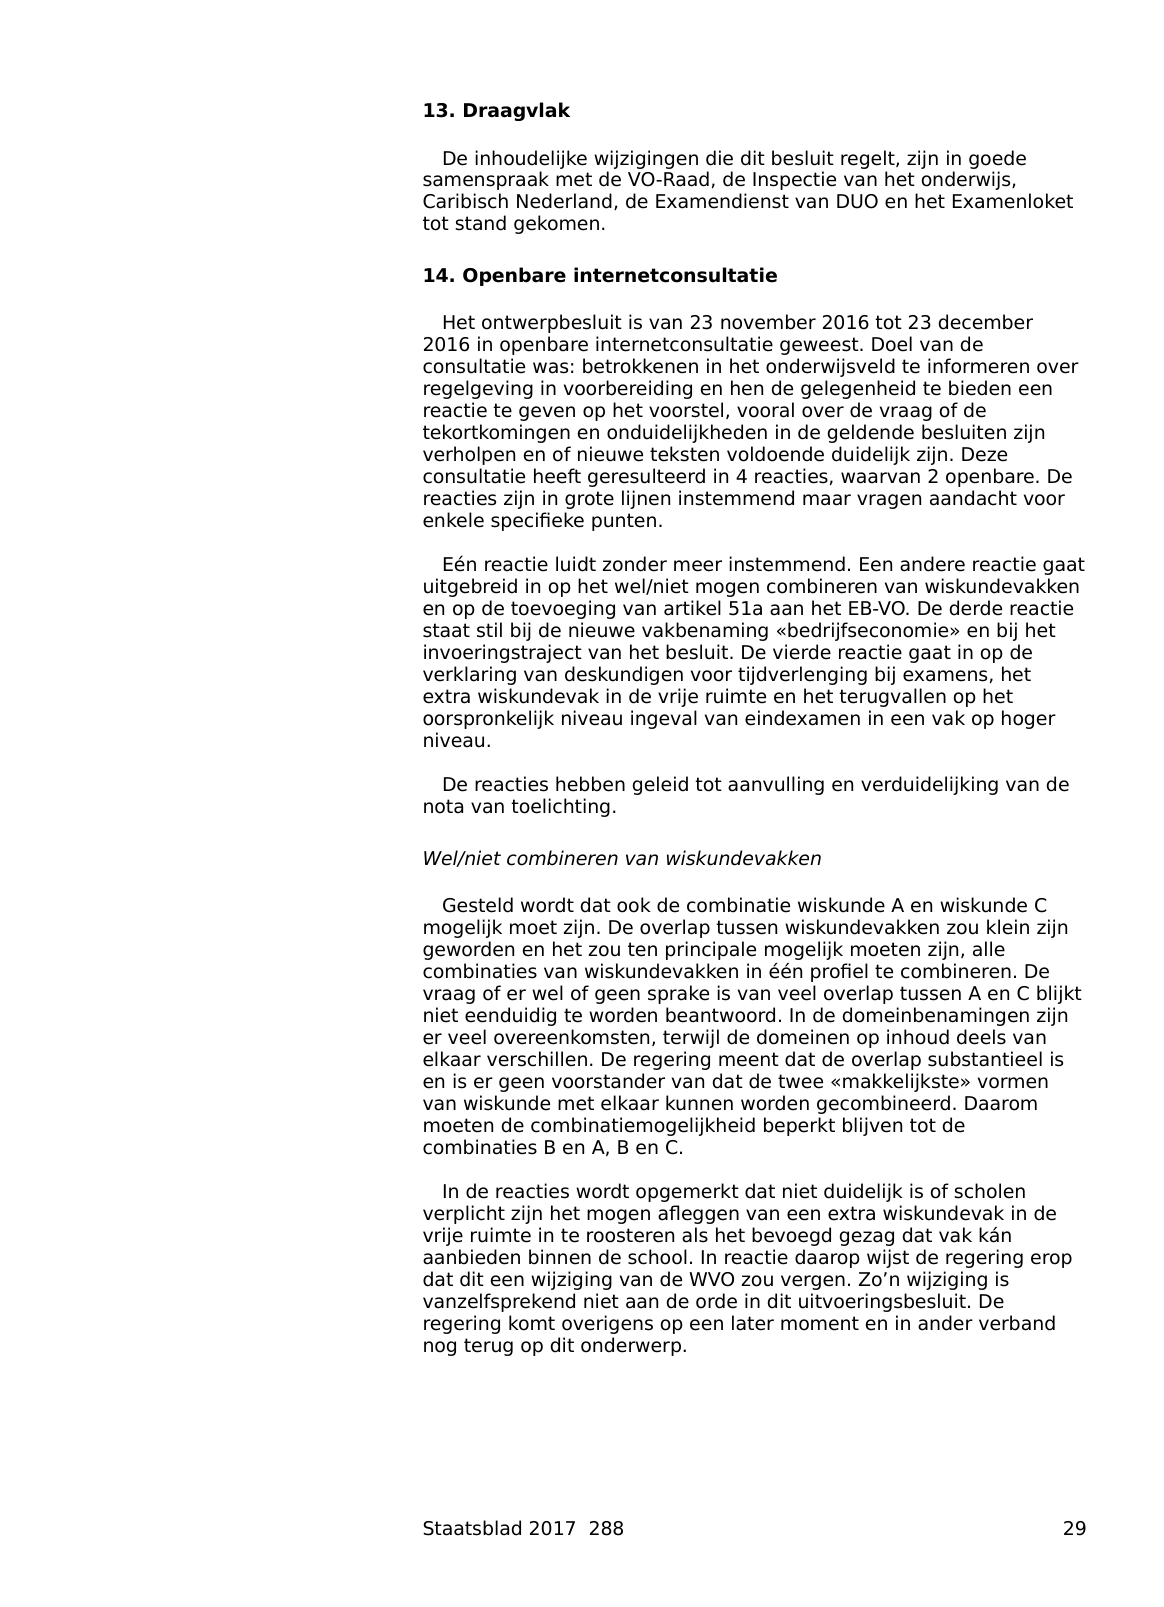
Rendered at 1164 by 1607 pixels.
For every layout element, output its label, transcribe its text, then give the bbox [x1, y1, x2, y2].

text Gesteld wordt dat ook de combinatie wiskunde A en wiskunde C mogelijk moet zijn. De overlap tussen wiskundevakken zou klein zijn geworden en het zou ten principale mogelijk moeten zijn, alle combinaties van wiskundevakken in één profiel te combineren. De vraag of er wel of geen sprake is van veel overlap tussen A en C blijkt niet eenduidig te worden beantwoord. In de domeinbenamingen zijn er veel overeenkomsten, terwijl de domeinen op inhoud deels van elkaar verschillen. De regering meent dat de overlap substantieel is en is er geen voorstander van dat de twee «makkelijkste» vormen van wiskunde met elkaar kunnen worden gecombineerd. Daarom moeten de combinatiemogelijkheid beperkt blijven tot de combinaties B en A, B en C. [422, 895, 1087, 1159]
text De reacties hebben geleid tot aanvulling en verduidelijking van de nota van toelichting. [422, 774, 1087, 818]
subtitle Wel/niet combineren van wiskundevakken [422, 848, 1087, 870]
subtitle 13. Draagvlak [422, 100, 1087, 122]
subtitle 14. Openbare internetconsultatie [422, 265, 1087, 287]
text Het ontwerpbesluit is van 23 november 2016 tot 23 december 2016 in openbare internetconsultatie geweest. Doel van de consultatie was: betrokkenen in het onderwijsveld te informeren over regelgeving in voorbereiding en hen de gelegenheid te bieden een reactie te geven op het voorstel, vooral over de vraag of de tekortkomingen en onduidelijkheden in de geldende besluiten zijn verholpen en of nieuwe teksten voldoende duidelijk zijn. Deze consultatie heeft geresulteerd in 4 reacties, waarvan 2 openbare. De reacties zijn in grote lijnen instemmend maar vragen aandacht voor enkele specifieke punten. [422, 312, 1087, 532]
text De inhoudelijke wijzigingen die dit besluit regelt, zijn in goede samenspraak met de VO-Raad, de Inspectie van het onderwijs, Caribisch Nederland, de Examendienst van DUO en het Examenloket tot stand gekomen. [422, 147, 1087, 235]
text Eén reactie luidt zonder meer instemmend. Een andere reactie gaat uitgebreid in op het wel/niet mogen combineren van wiskundevakken en op de toevoeging van artikel 51a aan het EB-VO. De derde reactie staat stil bij de nieuwe vakbenaming «bedrijfseconomie» en bij het invoeringstraject van het besluit. De vierde reactie gaat in op de verklaring van deskundigen voor tijdverlenging bij examens, het extra wiskundevak in de vrije ruimte en het terugvallen op het oorspronkelijk niveau ingeval van eindexamen in een vak op hoger niveau. [422, 554, 1087, 752]
text In de reacties wordt opgemerkt dat niet duidelijk is of scholen verplicht zijn het mogen afleggen van een extra wiskundevak in de vrije ruimte in te roosteren als het bevoegd gezag dat vak kán aanbieden binnen de school. In reactie daarop wijst de regering erop dat dit een wijziging van de WVO zou vergen. Zo’n wijziging is vanzelfsprekend niet aan de orde in dit uitvoeringsbesluit. De regering komt overigens op een later moment en in ander verband nog terug op dit onderwerp. [422, 1181, 1087, 1357]
